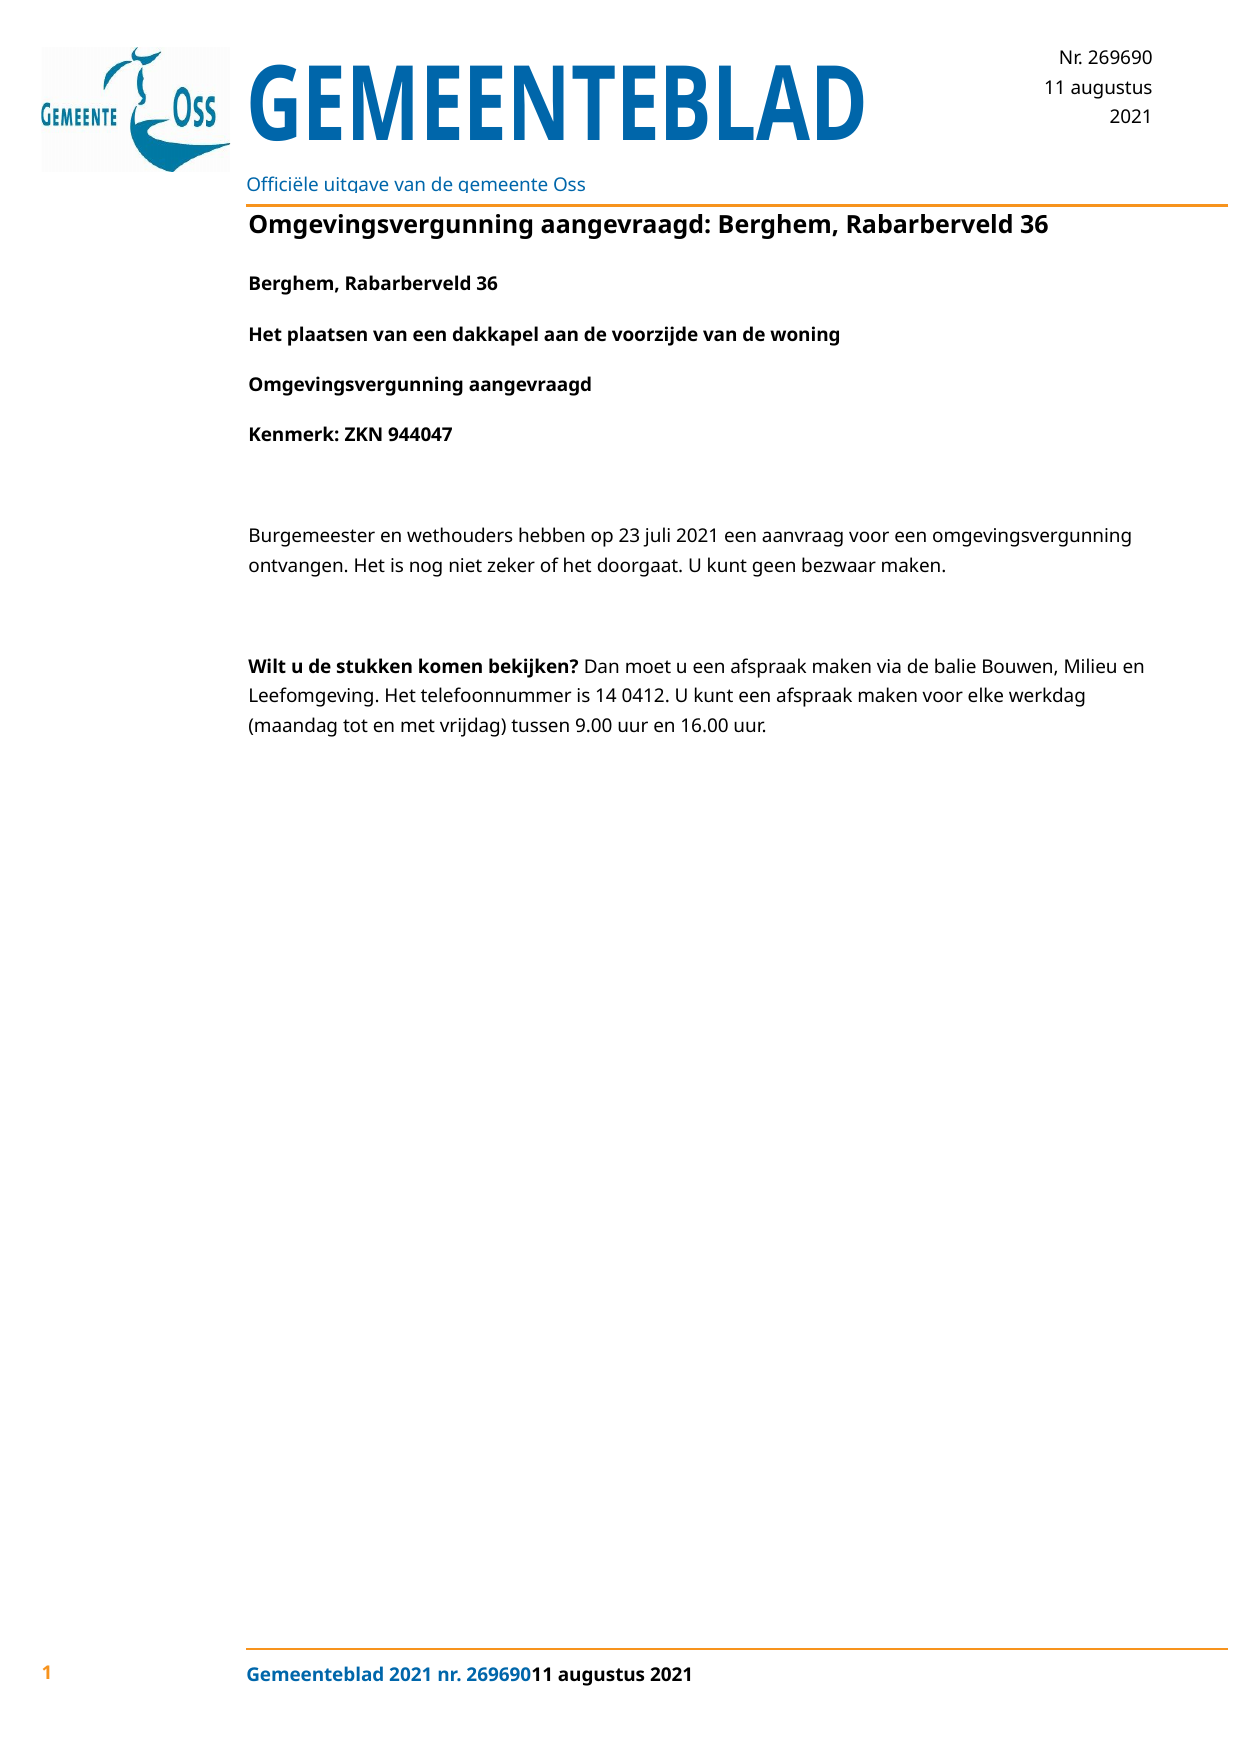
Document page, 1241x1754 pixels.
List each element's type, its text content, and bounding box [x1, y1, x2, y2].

text Omgevingsvergunning aangevraagd: Berghem, Rabarberveld 36 [248, 207, 1152, 241]
text Burgemeester en wethouders hebben op 23 juli 2021 een aanvraag voor een omgevingsvergunning ontvangen. Het is nog niet zeker of het doorgaat. U kunt geen bezwaar maken. [248, 522, 1152, 578]
text Berghem, Rabarberveld 36 [248, 270, 1152, 296]
text Het plaatsen van een dakkapel aan de voorzijde van de woning [248, 321, 1152, 346]
text Omgevingsvergunning aangevraagd [248, 371, 1152, 397]
text Wilt u de stukken komen bekijken? Dan moet u een afspraak maken via de balie Bouwen, Milieu en Leefomgeving. Het telefoonnummer is 14 0412. U kunt een afspraak maken voor elke werkdag (maandag tot en met vrijdag) tussen 9.00 uur en 16.00 uur. [248, 653, 1152, 738]
text Kenmerk: ZKN 944047 [248, 422, 1152, 447]
picture [41, 47, 231, 172]
